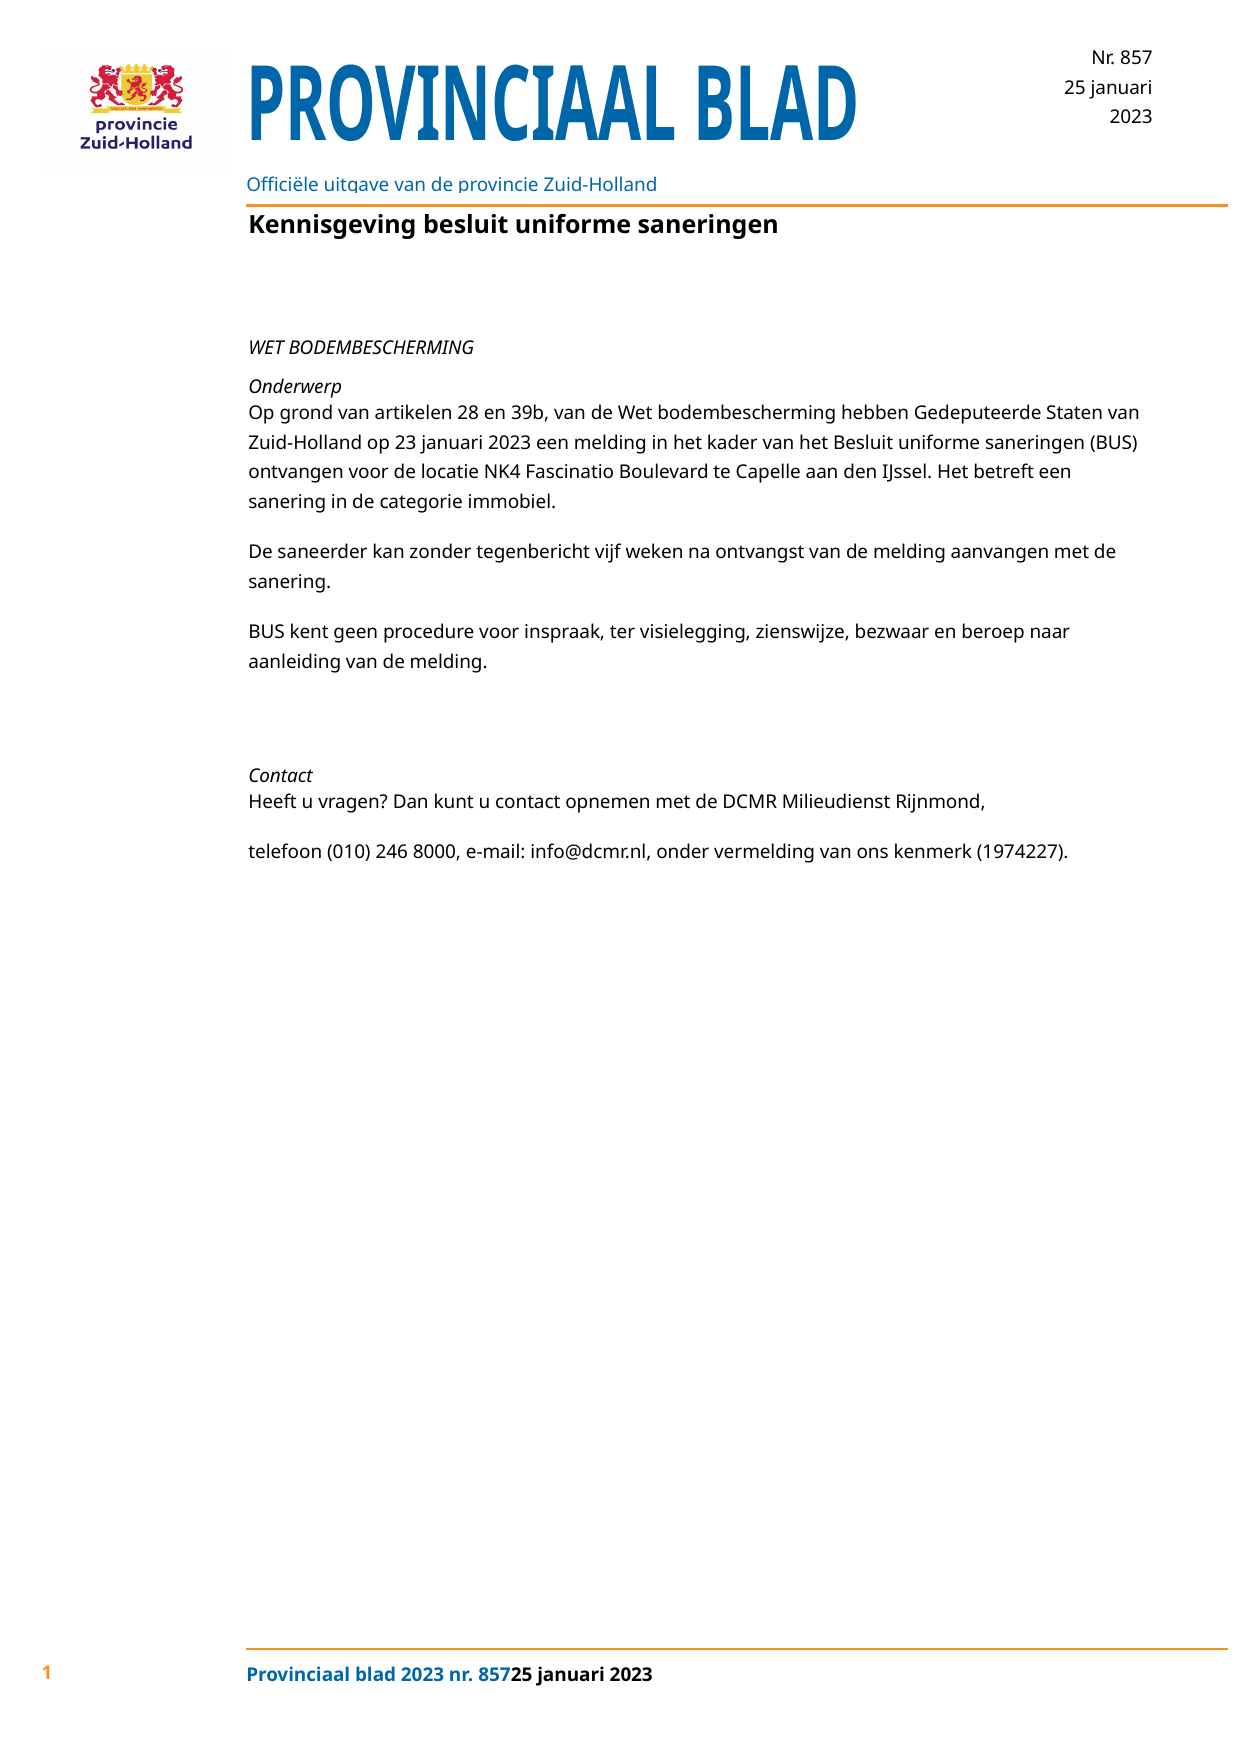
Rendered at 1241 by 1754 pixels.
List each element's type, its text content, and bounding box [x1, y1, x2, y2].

text WET BODEMBESCHERMING [248, 334, 1152, 360]
text Onderwerp [248, 373, 1152, 399]
text Op grond van artikelen 28 en 39b, van de Wet bodembescherming hebben Gedeputeerde Staten van Zuid-Holland op 23 januari 2023 een melding in het kader van het Besluit uniforme saneringen (BUS) ontvangen voor de locatie NK4 Fascinatio Boulevard te Capelle aan den IJssel. Het betreft een sanering in de categorie immobiel. [248, 399, 1152, 514]
text telefoon (010) 246 8000, e-mail: info@dcmr.nl, onder vermelding van ons kenmerk (1974227). [248, 838, 1152, 864]
text Heeft u vragen? Dan kunt u contact opnemen met de DCMR Milieudienst Rijnmond, [248, 788, 1152, 814]
picture [41, 47, 231, 172]
text BUS kent geen procedure voor inspraak, ter visielegging, zienswijze, bezwaar en beroep naar aanleiding van de melding. [248, 618, 1152, 674]
text De saneerder kan zonder tegenbericht vijf weken na ontvangst van de melding aanvangen met de sanering. [248, 538, 1152, 594]
text Contact [248, 762, 1152, 788]
text Kennisgeving besluit uniforme saneringen [248, 207, 1152, 241]
